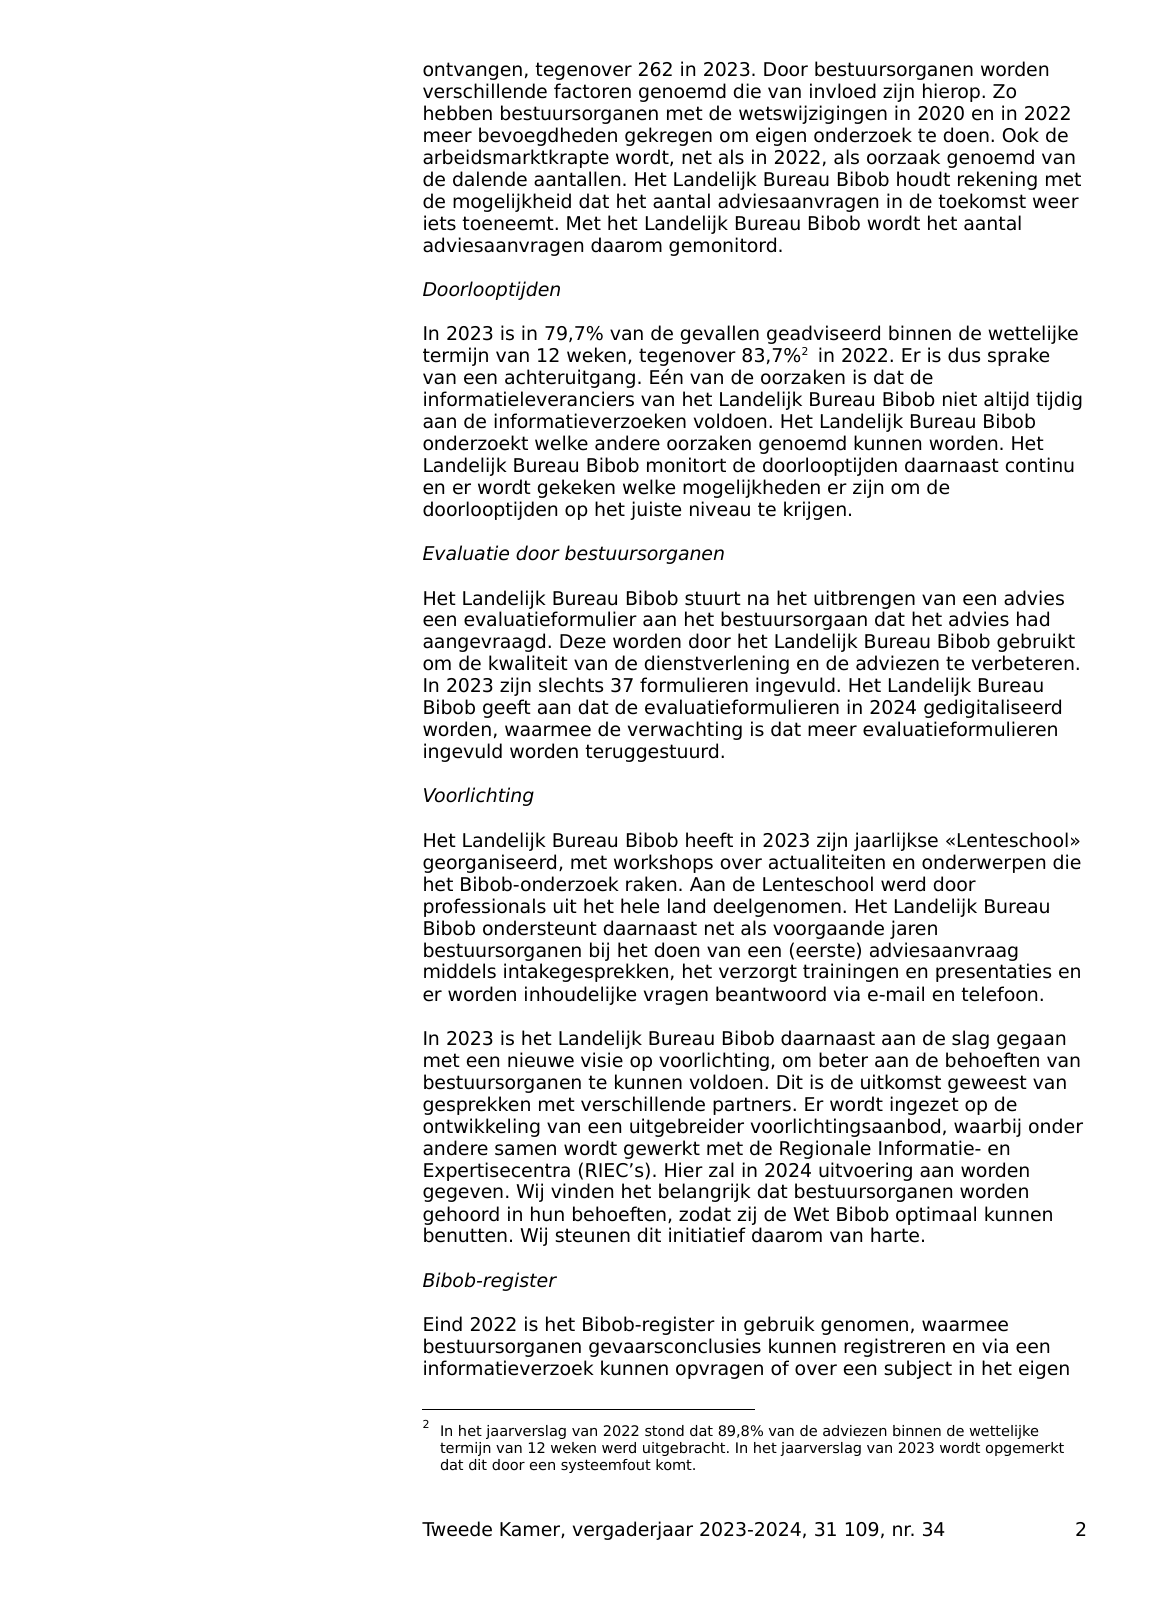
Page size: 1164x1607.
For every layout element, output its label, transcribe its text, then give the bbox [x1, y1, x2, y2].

text Eind 2022 is het Bibob-register in gebruik genomen, waarmee bestuursorganen gevaarsconclusies kunnen registreren en via een informatieverzoek kunnen opvragen of over een subject in het eigen [422, 1314, 1087, 1380]
text In 2023 is het Landelijk Bureau Bibob daarnaast aan de slag gegaan met een nieuwe visie op voorlichting, om beter aan de behoeften van bestuursorganen te kunnen voldoen. Dit is de uitkomst geweest van gesprekken met verschillende partners. Er wordt ingezet op de ontwikkeling van een uitgebreider voorlichtingsaanbod, waarbij onder andere samen wordt gewerkt met de Regionale Informatie- en Expertisecentra (RIEC’s). Hier zal in 2024 uitvoering aan worden gegeven. Wij vinden het belangrijk dat bestuursorganen worden gehoord in hun behoeften, zodat zij de Wet Bibob optimaal kunnen benutten. Wij steunen dit initiatief daarom van harte. [422, 1028, 1087, 1247]
text In het jaarverslag van 2022 stond dat 89,8% van de adviezen binnen de wettelijke termijn van 12 weken werd uitgebracht. In het jaarverslag van 2023 wordt opgemerkt dat dit door een systeemfout komt. [422, 1418, 1087, 1474]
text ontvangen, tegenover 262 in 2023. Door bestuursorganen worden verschillende factoren genoemd die van invloed zijn hierop. Zo hebben bestuursorganen met de wetswijzigingen in 2020 en in 2022 meer bevoegdheden gekregen om eigen onderzoek te doen. Ook de arbeidsmarktkrapte wordt, net als in 2022, als oorzaak genoemd van de dalende aantallen. Het Landelijk Bureau Bibob houdt rekening met de mogelijkheid dat het aantal adviesaanvragen in de toekomst weer iets toeneemt. Met het Landelijk Bureau Bibob wordt het aantal adviesaanvragen daarom gemonitord. [422, 59, 1087, 257]
text In 2023 is in 79,7% van de gevallen geadviseerd binnen de wettelijke termijn van 12 weken, tegenover 83,7% in 2022. Er is dus sprake van een achteruitgang. Eén van de oorzaken is dat de informatieleveranciers van het Landelijk Bureau Bibob niet altijd tijdig aan de informatieverzoeken voldoen. Het Landelijk Bureau Bibob onderzoekt welke andere oorzaken genoemd kunnen worden. Het Landelijk Bureau Bibob monitort de doorlooptijden daarnaast continu en er wordt gekeken welke mogelijkheden er zijn om de doorlooptijden op het juiste niveau te krijgen. [422, 323, 1087, 521]
subtitle Bibob-register [422, 1269, 1087, 1292]
text Het Landelijk Bureau Bibob heeft in 2023 zijn jaarlijkse «Lenteschool» georganiseerd, met workshops over actualiteiten en onderwerpen die het Bibob-onderzoek raken. Aan de Lenteschool werd door professionals uit het hele land deelgenomen. Het Landelijk Bureau Bibob ondersteunt daarnaast net als voorgaande jaren bestuursorganen bij het doen van een (eerste) adviesaanvraag middels intakegesprekken, het verzorgt trainingen en presentaties en er worden inhoudelijke vragen beantwoord via e-mail en telefoon. [422, 829, 1087, 1005]
subtitle Doorlooptijden [422, 279, 1087, 301]
subtitle Voorlichting [422, 785, 1087, 807]
subtitle Evaluatie door bestuursorganen [422, 543, 1087, 565]
text Het Landelijk Bureau Bibob stuurt na het uitbrengen van een advies een evaluatieformulier aan het bestuursorgaan dat het advies had aangevraagd. Deze worden door het Landelijk Bureau Bibob gebruikt om de kwaliteit van de dienstverlening en de adviezen te verbeteren. In 2023 zijn slechts 37 formulieren ingevuld. Het Landelijk Bureau Bibob geeft aan dat de evaluatieformulieren in 2024 gedigitaliseerd worden, waarmee de verwachting is dat meer evaluatieformulieren ingevuld worden teruggestuurd. [422, 587, 1087, 763]
